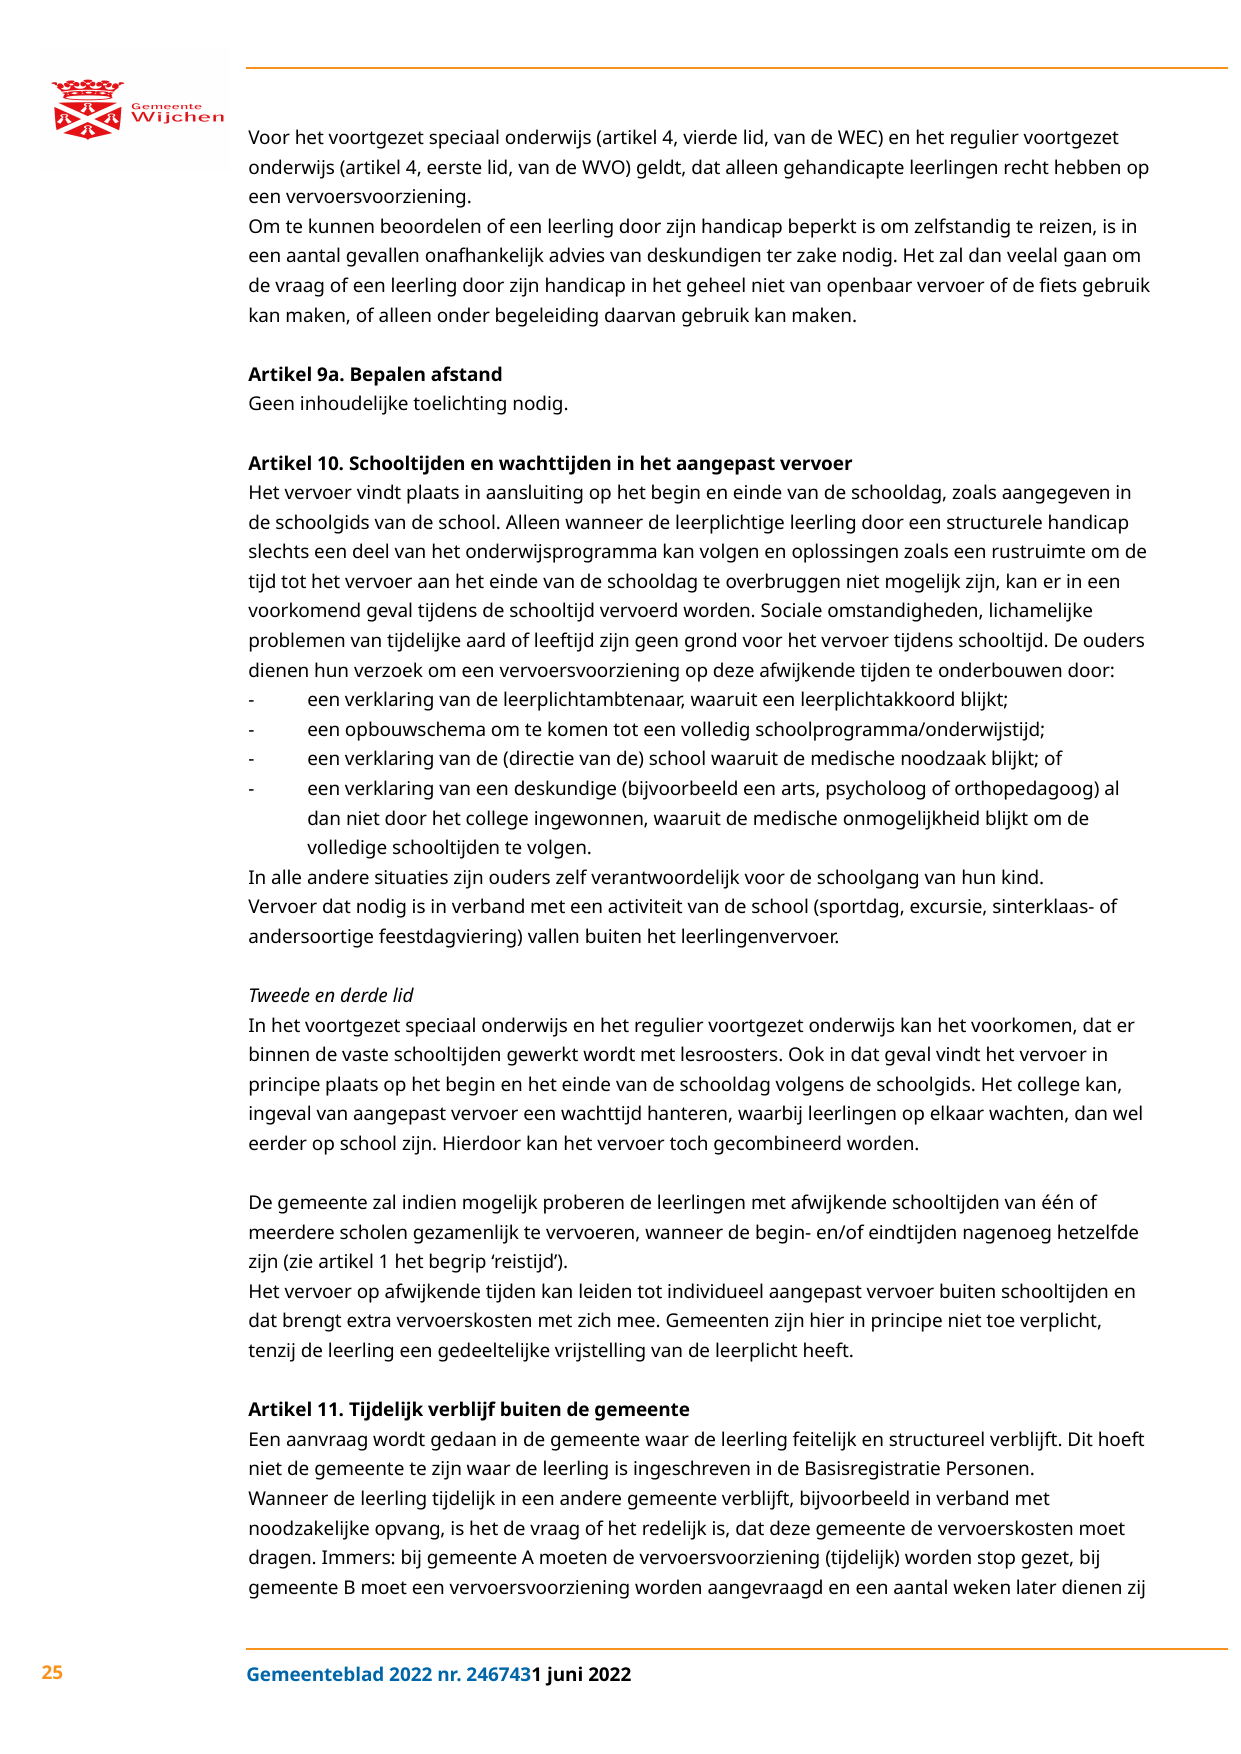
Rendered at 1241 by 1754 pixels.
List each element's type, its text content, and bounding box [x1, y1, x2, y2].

text Een aanvraag wordt gedaan in de gemeente waar de leerling feitelijk en structureel verblijft. Dit hoeft niet de gemeente te zijn waar de leerling is ingeschreven in de Basisregistratie Personen. [248, 1426, 1152, 1481]
text Vervoer dat nodig is in verband met een activiteit van de school (sportdag, excursie, sinterklaas- of andersoortige feestdagviering) vallen buiten het leerlingenvervoer. [248, 893, 1152, 949]
text De gemeente zal indien mogelijk proberen de leerlingen met afwijkende schooltijden van één of meerdere scholen gezamenlijk te vervoeren, wanneer de begin- en/of eindtijden nagenoeg hetzelfde zijn (zie artikel 1 het begrip ‘reistijd’). [248, 1189, 1152, 1274]
text Artikel 10. Schooltijden en wachttijden in het aangepast vervoer [248, 450, 1152, 476]
text In alle andere situaties zijn ouders zelf verantwoordelijk voor de schoolgang van hun kind. [248, 864, 1152, 890]
text Artikel 11. Tijdelijk verblijf buiten de gemeente [248, 1396, 1152, 1422]
text In het voortgezet speciaal onderwijs en het regulier voortgezet onderwijs kan het voorkomen, dat er binnen de vaste schooltijden gewerkt wordt met lesroosters. Ook in dat geval vindt het vervoer in principe plaats op het begin en het einde van de schooldag volgens de schoolgids. Het college kan, ingeval van aangepast vervoer een wachttijd hanteren, waarbij leerlingen op elkaar wachten, dan wel eerder op school zijn. Hierdoor kan het vervoer toch gecombineerd worden. [248, 1012, 1152, 1156]
list een verklaring van de (directie van de) school waaruit de medische noodzaak blijkt; of [248, 746, 1152, 771]
picture [41, 47, 231, 172]
text Tweede en derde lid [248, 982, 1152, 1008]
list een verklaring van een deskundige (bijvoorbeeld een arts, psycholoog of orthopedagoog) al dan niet door het college ingewonnen, waaruit de medische onmogelijkheid blijkt om de volledige schooltijden te volgen. [248, 775, 1152, 860]
text Wanneer de leerling tijdelijk in een andere gemeente verblijft, bijvoorbeeld in verband met noodzakelijke opvang, is het de vraag of het redelijk is, dat deze gemeente de vervoerskosten moet dragen. Immers: bij gemeente A moeten de vervoersvoorziening (tijdelijk) worden stop gezet, bij gemeente B moet een vervoersvoorziening worden aangevraagd en een aantal weken later dienen zij [248, 1485, 1152, 1600]
text Het vervoer op afwijkende tijden kan leiden tot individueel aangepast vervoer buiten schooltijden en dat brengt extra vervoerskosten met zich mee. Gemeenten zijn hier in principe niet toe verplicht, tenzij de leerling een gedeeltelijke vrijstelling van de leerplicht heeft. [248, 1278, 1152, 1363]
text Voor het voortgezet speciaal onderwijs (artikel 4, vierde lid, van de WEC) en het regulier voortgezet onderwijs (artikel 4, eerste lid, van de WVO) geldt, dat alleen gehandicapte leerlingen recht hebben op een vervoersvoorziening. [248, 124, 1152, 209]
list een verklaring van de leerplichtambtenaar, waaruit een leerplichtakkoord blijkt; [248, 686, 1152, 712]
text Artikel 9a. Bepalen afstand [248, 361, 1152, 387]
text Geen inhoudelijke toelichting nodig. [248, 391, 1152, 416]
list een opbouwschema om te komen tot een volledig schoolprogramma/onderwijstijd; [248, 716, 1152, 742]
text Om te kunnen beoordelen of een leerling door zijn handicap beperkt is om zelfstandig te reizen, is in een aantal gevallen onafhankelijk advies van deskundigen ter zake nodig. Het zal dan veelal gaan om de vraag of een leerling door zijn handicap in het geheel niet van openbaar vervoer of de fiets gebruik kan maken, of alleen onder begeleiding daarvan gebruik kan maken. [248, 213, 1152, 328]
text Het vervoer vindt plaats in aansluiting op het begin en einde van de schooldag, zoals aangegeven in de schoolgids van de school. Alleen wanneer de leerplichtige leerling door een structurele handicap slechts een deel van het onderwijsprogramma kan volgen en oplossingen zoals een rustruimte om de tijd tot het vervoer aan het einde van de schooldag te overbruggen niet mogelijk zijn, kan er in een voorkomend geval tijdens de schooltijd vervoerd worden. Sociale omstandigheden, lichamelijke problemen van tijdelijke aard of leeftijd zijn geen grond voor het vervoer tijdens schooltijd. De ouders dienen hun verzoek om een vervoersvoorziening op deze afwijkende tijden te onderbouwen door: [248, 479, 1152, 683]
